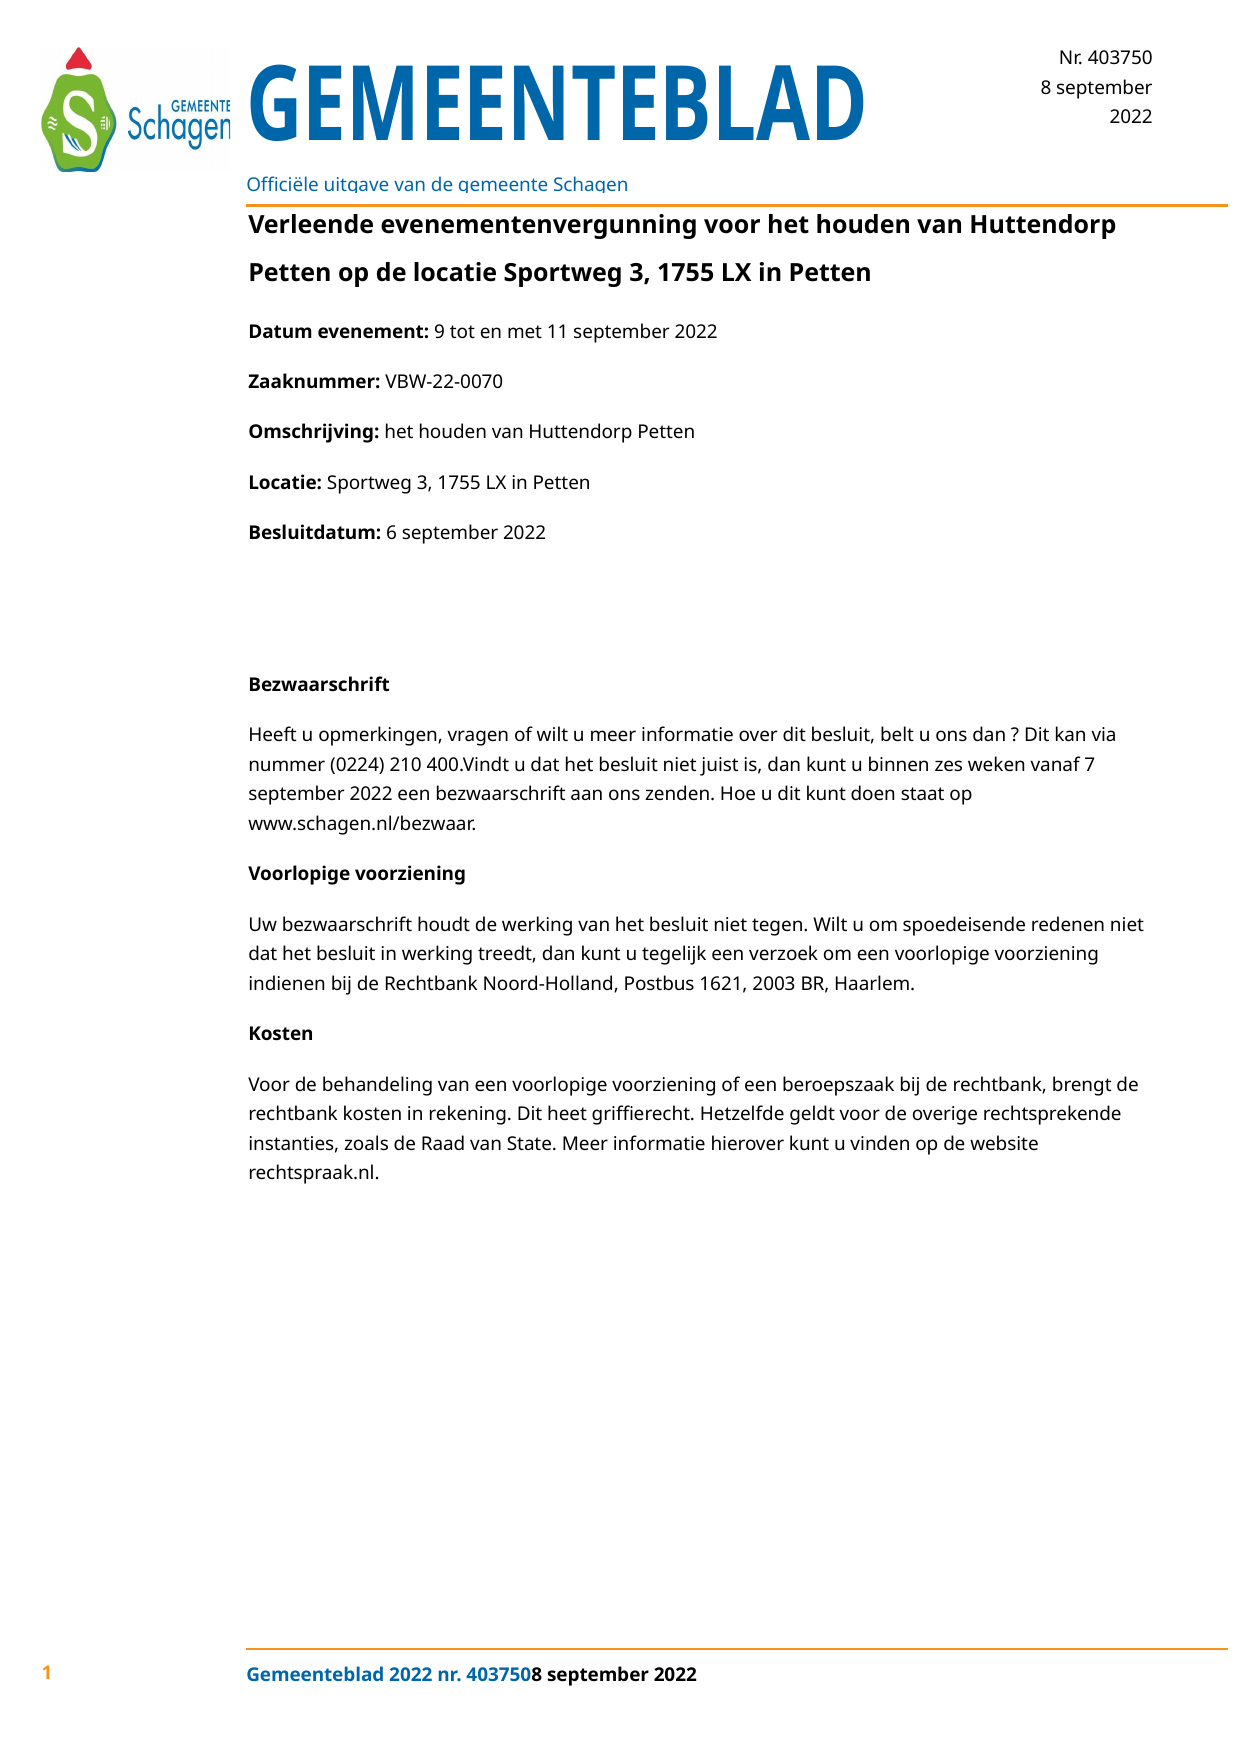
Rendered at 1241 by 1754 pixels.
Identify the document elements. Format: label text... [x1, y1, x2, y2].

text Voor de behandeling van een voorlopige voorziening of een beroepszaak bij de rechtbank, brengt de rechtbank kosten in rekening. Dit heet griffierecht. Hetzelfde geldt voor de overige rechtsprekende instanties, zoals de Raad van State. Meer informatie hierover kunt u vinden op de website rechtspraak.nl. [248, 1071, 1152, 1185]
text Datum evenement: 9 tot en met 11 september 2022 [248, 318, 1152, 344]
text Omschrijving: het houden van Huttendorp Petten [248, 419, 1152, 444]
text Kosten [248, 1020, 1152, 1046]
text Bezwaarschrift [248, 671, 1152, 697]
picture [41, 47, 231, 172]
text Uw bezwaarschrift houdt de werking van het besluit niet tegen. Wilt u om spoedeisende redenen niet dat het besluit in werking treedt, dan kunt u tegelijk een verzoek om een voorlopige voorziening indienen bij de Rechtbank Noord-Holland, Postbus 1621, 2003 BR, Haarlem. [248, 911, 1152, 996]
text Heeft u opmerkingen, vragen of wilt u meer informatie over dit besluit, belt u ons dan ? Dit kan via nummer (0224) 210 400.Vindt u dat het besluit niet juist is, dan kunt u binnen zes weken vanaf 7 september 2022 een bezwaarschrift aan ons zenden. Hoe u dit kunt doen staat op www.schagen.nl/bezwaar. [248, 721, 1152, 836]
text Zaaknummer: VBW-22-0070 [248, 368, 1152, 394]
text Locatie: Sportweg 3, 1755 LX in Petten [248, 469, 1152, 495]
text Voorlopige voorziening [248, 860, 1152, 886]
text Verleende evenementenvergunning voor het houden van Huttendorp Petten op de locatie Sportweg 3, 1755 LX in Petten [248, 207, 1152, 288]
text Besluitdatum: 6 september 2022 [248, 519, 1152, 545]
